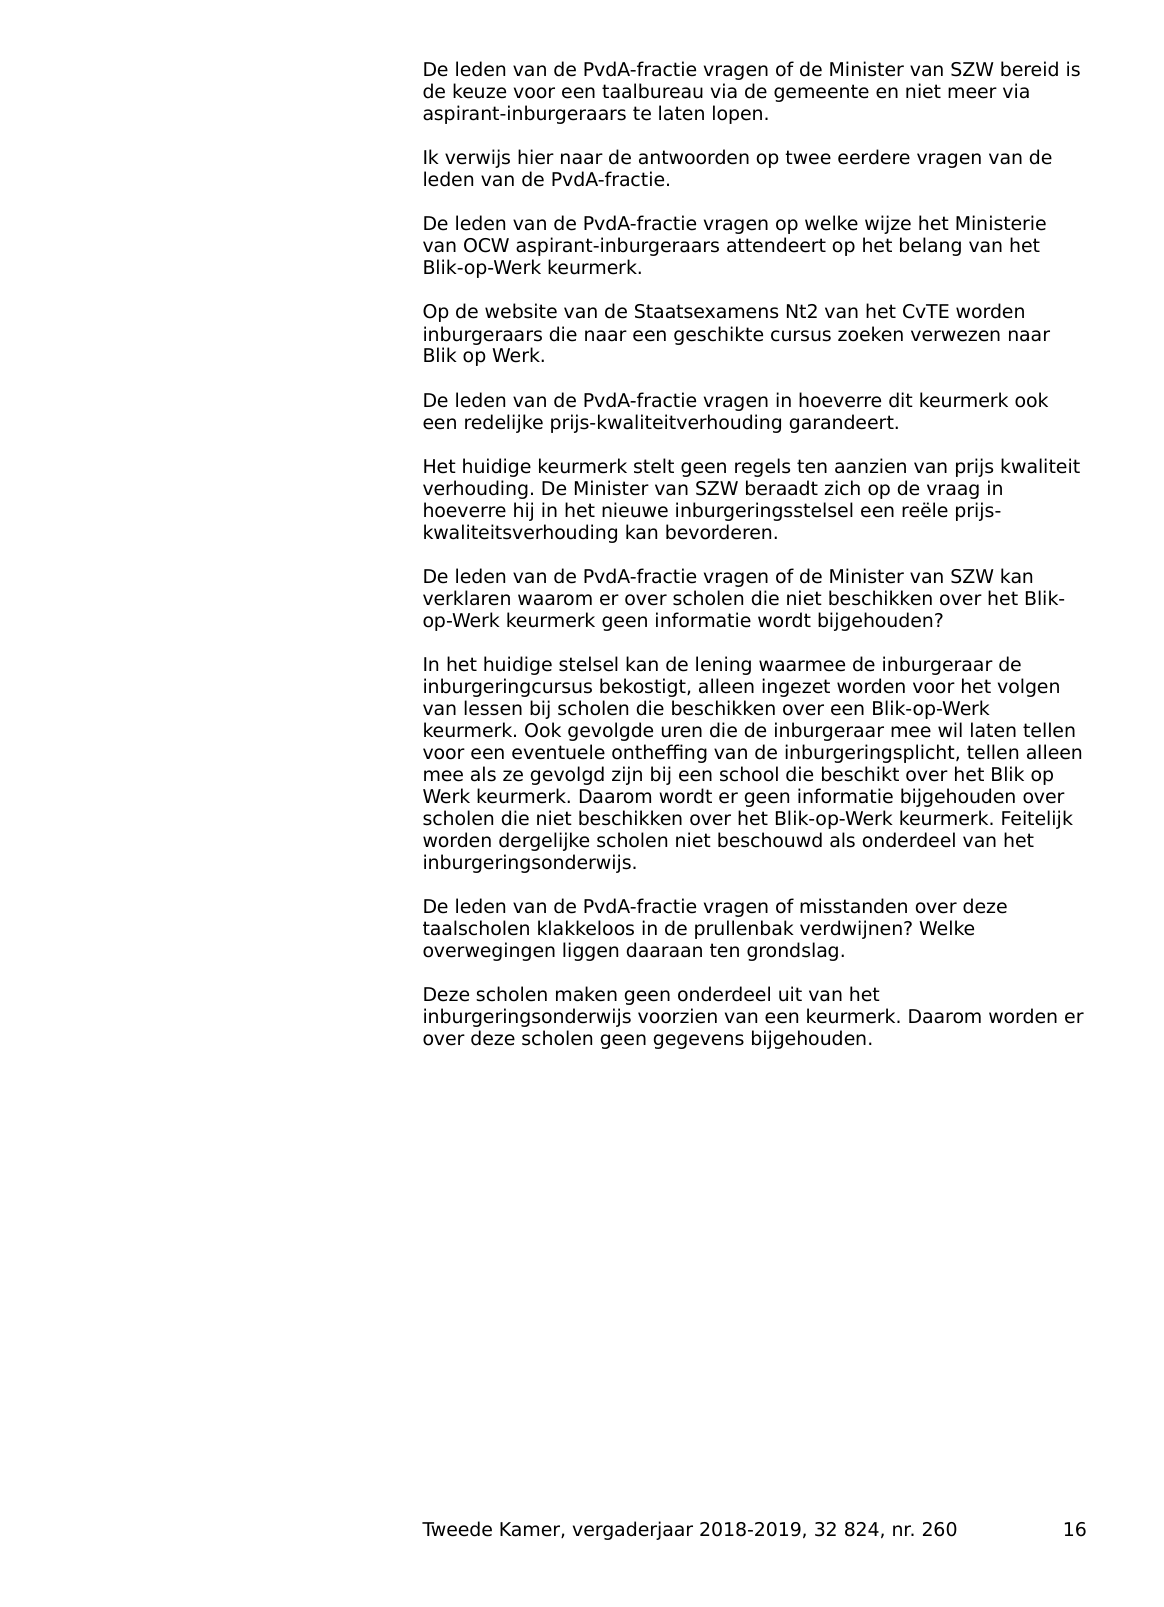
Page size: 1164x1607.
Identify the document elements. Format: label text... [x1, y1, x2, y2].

text Deze scholen maken geen onderdeel uit van het inburgeringsonderwijs voorzien van een keurmerk. Daarom worden er over deze scholen geen gegevens bijgehouden. [422, 984, 1087, 1050]
text De leden van de PvdA-fractie vragen of de Minister van SZW bereid is de keuze voor een taalbureau via de gemeente en niet meer via aspirant-inburgeraars te laten lopen. [422, 59, 1087, 125]
text De leden van de PvdA-fractie vragen of de Minister van SZW kan verklaren waarom er over scholen die niet beschikken over het Blik-op-Werk keurmerk geen informatie wordt bijgehouden? [422, 566, 1087, 632]
text Ik verwijs hier naar de antwoorden op twee eerdere vragen van de leden van de PvdA-fractie. [422, 147, 1087, 191]
text In het huidige stelsel kan de lening waarmee de inburgeraar de inburgeringcursus bekostigt, alleen ingezet worden voor het volgen van lessen bij scholen die beschikken over een Blik-op-Werk keurmerk. Ook gevolgde uren die de inburgeraar mee wil laten tellen voor een eventuele ontheffing van de inburgeringsplicht, tellen alleen mee als ze gevolgd zijn bij een school die beschikt over het Blik op Werk keurmerk. Daarom wordt er geen informatie bijgehouden over scholen die niet beschikken over het Blik-op-Werk keurmerk. Feitelijk worden dergelijke scholen niet beschouwd als onderdeel van het inburgeringsonderwijs. [422, 654, 1087, 874]
text Het huidige keurmerk stelt geen regels ten aanzien van prijs kwaliteit verhouding. De Minister van SZW beraadt zich op de vraag in hoeverre hij in het nieuwe inburgeringsstelsel een reële prijs-kwaliteitsverhouding kan bevorderen. [422, 456, 1087, 544]
text De leden van de PvdA-fractie vragen of misstanden over deze taalscholen klakkeloos in de prullenbak verdwijnen? Welke overwegingen liggen daaraan ten grondslag. [422, 896, 1087, 962]
text De leden van de PvdA-fractie vragen op welke wijze het Ministerie van OCW aspirant-inburgeraars attendeert op het belang van het Blik-op-Werk keurmerk. [422, 213, 1087, 279]
text De leden van de PvdA-fractie vragen in hoeverre dit keurmerk ook een redelijke prijs-kwaliteitverhouding garandeert. [422, 389, 1087, 433]
text Op de website van de Staatsexamens Nt2 van het CvTE worden inburgeraars die naar een geschikte cursus zoeken verwezen naar Blik op Werk. [422, 301, 1087, 367]
